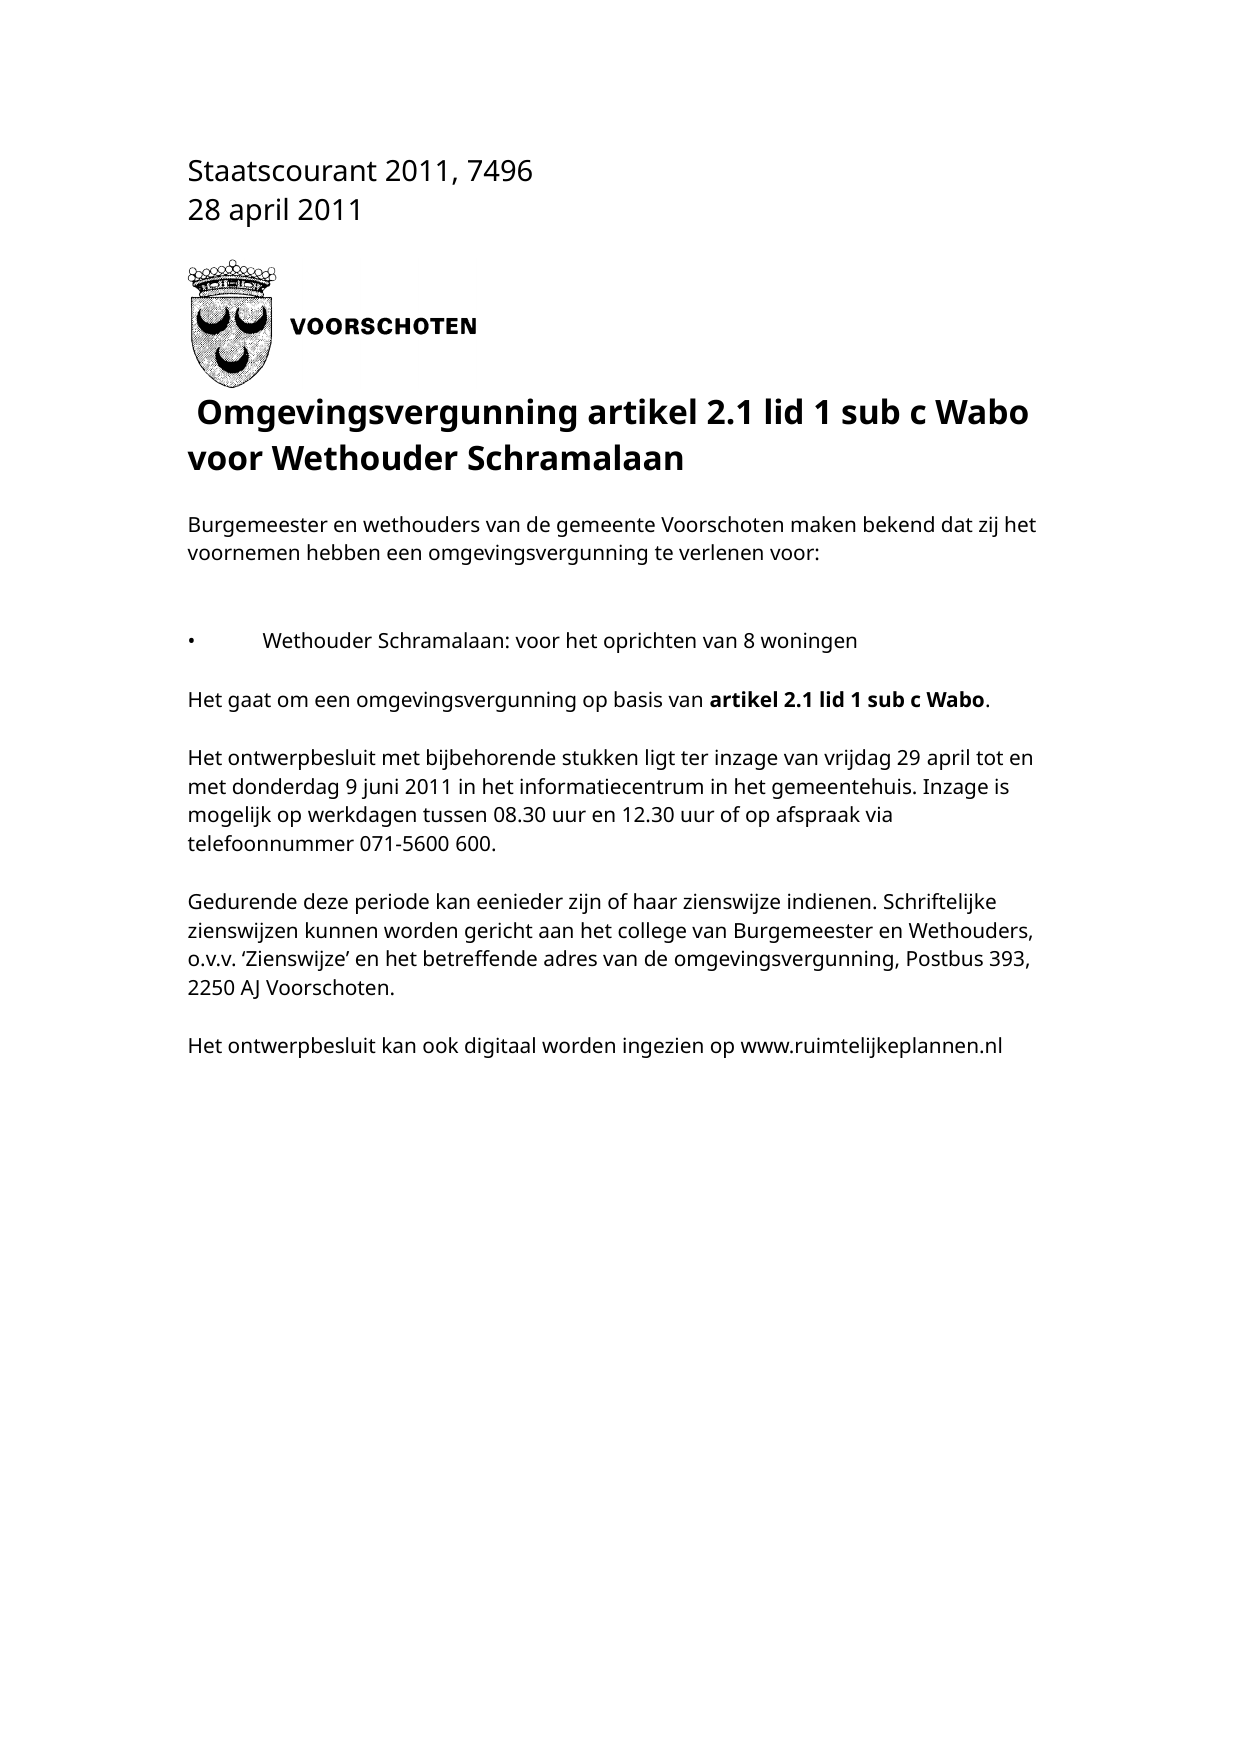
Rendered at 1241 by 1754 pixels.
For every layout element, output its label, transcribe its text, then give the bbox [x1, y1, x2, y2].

text Het ontwerpbesluit kan ook digitaal worden ingezien op www.ruimtelijkeplannen.nl [187, 1031, 1053, 1059]
text Het gaat om een omgevingsvergunning op basis van artikel 2.1 lid 1 sub c Wabo. [187, 685, 1053, 713]
picture [187, 258, 477, 389]
text Het ontwerpbesluit met bijbehorende stukken ligt ter inzage van vrijdag 29 april tot en met donderdag 9 juni 2011 in het informatiecentrum in het gemeentehuis. Inzage is mogelijk op werkdagen tussen 08.30 uur en 12.30 uur of op afspraak via telefoonnummer 071-5600 600. [187, 743, 1053, 857]
text Gedurende deze periode kan eenieder zijn of haar zienswijze indienen. Schriftelijke zienswijzen kunnen worden gericht aan het college van Burgemeester en Wethouders, o.v.v. ‘Zienswijze’ en het betreffende adres van de omgevingsvergunning, Postbus 393, 2250 AJ Voorschoten. [187, 887, 1053, 1001]
subtitle Omgevingsvergunning artikel 2.1 lid 1 sub c Wabo voor Wethouder Schramalaan [187, 271, 1053, 480]
text Staatscourant 2011, 7496 [187, 150, 1053, 190]
text 28 april 2011 [187, 190, 1053, 229]
text Burgemeester en wethouders van de gemeente Voorschoten maken bekend dat zij het voornemen hebben een omgevingsvergunning te verlenen voor: [187, 510, 1053, 567]
list Wethouder Schramalaan: voor het oprichten van 8 woningen [187, 627, 1053, 655]
